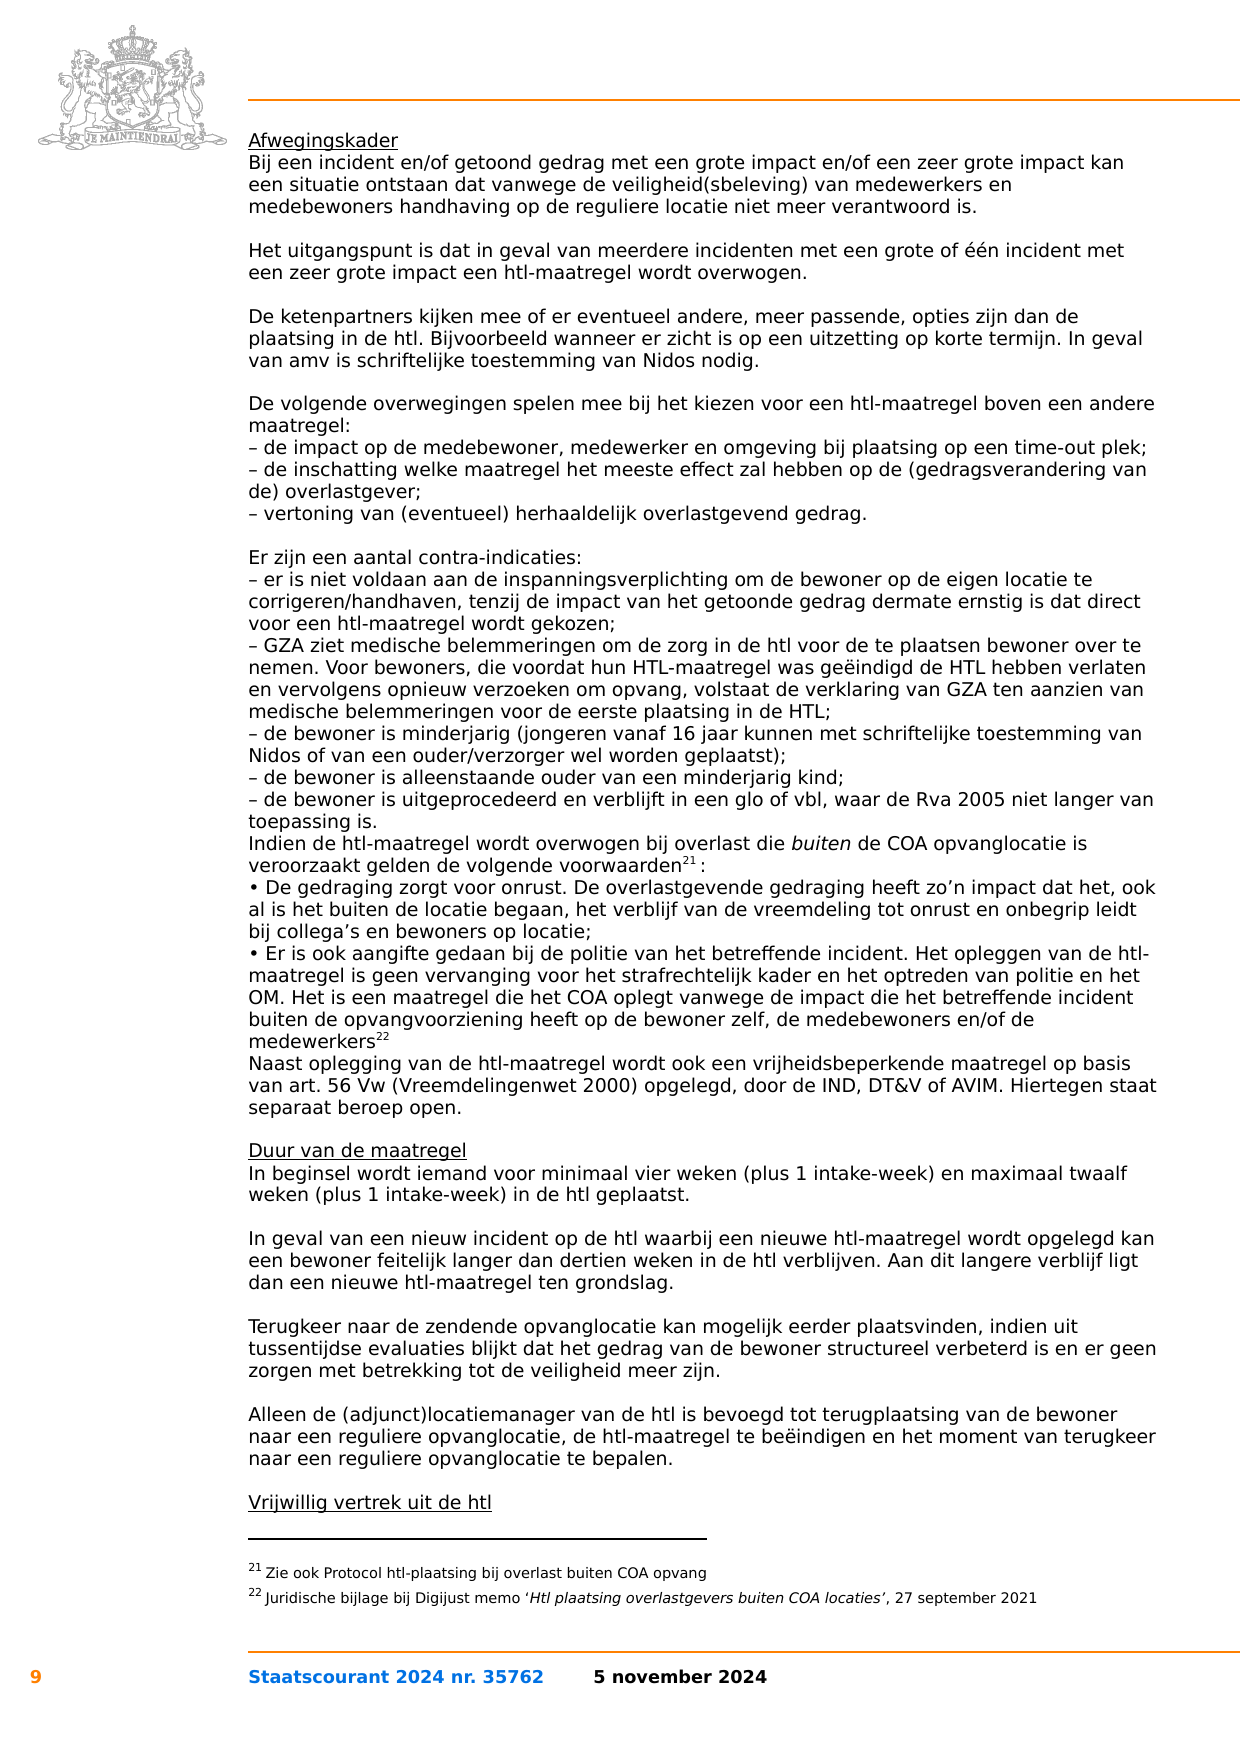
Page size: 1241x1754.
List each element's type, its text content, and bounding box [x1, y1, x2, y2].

text Zie ook Protocol htl-plaatsing bij overlast buiten COA opvang [248, 1561, 1163, 1583]
text Naast oplegging van de htl-maatregel wordt ook een vrijheidsbeperkende maatregel op basis van art. 56 Vw (Vreemdelingenwet 2000) opgelegd, door de IND, DT&V of AVIM. Hiertegen staat separaat beroep open. [248, 1053, 1163, 1118]
text Juridische bijlage bij Digijust memo ‘Htl plaatsing overlastgevers buiten COA locaties’, 27 september 2021 [248, 1586, 1163, 1608]
text Alleen de (adjunct)locatiemanager van de htl is bevoegd tot terugplaatsing van de bewoner naar een reguliere opvanglocatie, de htl-maatregel te beëindigen en het moment van terugkeer naar een reguliere opvanglocatie te bepalen. [248, 1404, 1163, 1470]
text • Er is ook aangifte gedaan bij de politie van het betreffende incident. Het opleggen van de htl-maatregel is geen vervanging voor het strafrechtelijk kader en het optreden van politie en het OM. Het is een maatregel die het COA oplegt vanwege de impact die het betreffende incident buiten de opvangvoorziening heeft op de bewoner zelf, de medebewoners en/of de medewerkers [248, 943, 1163, 1053]
text In beginsel wordt iemand voor minimaal vier weken (plus 1 intake-week) en maximaal twaalf weken (plus 1 intake-week) in de htl geplaatst. [248, 1162, 1163, 1206]
text Terugkeer naar de zendende opvanglocatie kan mogelijk eerder plaatsvinden, indien uit tussentijdse evaluaties blijkt dat het gedrag van de bewoner structureel verbeterd is en er geen zorgen met betrekking tot de veiligheid meer zijn. [248, 1316, 1163, 1382]
text – vertoning van (eventueel) herhaaldelijk overlastgevend gedrag. [248, 503, 1163, 525]
text Er zijn een aantal contra-indicaties: [248, 547, 1163, 569]
text • De gedraging zorgt voor onrust. De overlastgevende gedraging heeft zo’n impact dat het, ook al is het buiten de locatie begaan, het verblijf van de vreemdeling tot onrust en onbegrip leidt bij collega’s en bewoners op locatie; [248, 877, 1163, 943]
text – GZA ziet medische belemmeringen om de zorg in de htl voor de te plaatsen bewoner over te nemen. Voor bewoners, die voordat hun HTL-maatregel was geëindigd de HTL hebben verlaten en vervolgens opnieuw verzoeken om opvang, volstaat de verklaring van GZA ten aanzien van medische belemmeringen voor de eerste plaatsing in de HTL; [248, 635, 1163, 723]
text Indien de htl-maatregel wordt overwogen bij overlast die buiten de COA opvanglocatie is veroorzaakt gelden de volgende voorwaarden: [248, 833, 1163, 877]
text – de bewoner is minderjarig (jongeren vanaf 16 jaar kunnen met schriftelijke toestemming van Nidos of van een ouder/verzorger wel worden geplaatst); [248, 723, 1163, 767]
text – de bewoner is uitgeprocedeerd en verblijft in een glo of vbl, waar de Rva 2005 niet langer van toepassing is. [248, 789, 1163, 833]
text Afwegingskader [248, 130, 1163, 152]
text Vrijwillig vertrek uit de htl [248, 1492, 1163, 1514]
text Het uitgangspunt is dat in geval van meerdere incidenten met een grote of één incident met een zeer grote impact een htl-maatregel wordt overwogen. [248, 240, 1163, 284]
text Bij een incident en/of getoond gedrag met een grote impact en/of een zeer grote impact kan een situatie ontstaan dat vanwege de veiligheid(sbeleving) van medewerkers en medebewoners handhaving op de reguliere locatie niet meer verantwoord is. [248, 152, 1163, 218]
text De volgende overwegingen spelen mee bij het kiezen voor een htl-maatregel boven een andere maatregel: [248, 393, 1163, 437]
text Duur van de maatregel [248, 1140, 1163, 1162]
text – de bewoner is alleenstaande ouder van een minderjarig kind; [248, 767, 1163, 789]
text – de impact op de medebewoner, medewerker en omgeving bij plaatsing op een time-out plek; [248, 437, 1163, 459]
text – de inschatting welke maatregel het meeste effect zal hebben op de (gedragsverandering van de) overlastgever; [248, 459, 1163, 503]
text De ketenpartners kijken mee of er eventueel andere, meer passende, opties zijn dan de plaatsing in de htl. Bijvoorbeeld wanneer er zicht is op een uitzetting op korte termijn. In geval van amv is schriftelijke toestemming van Nidos nodig. [248, 306, 1163, 371]
text In geval van een nieuw incident op de htl waarbij een nieuwe htl-maatregel wordt opgelegd kan een bewoner feitelijk langer dan dertien weken in de htl verblijven. Aan dit langere verblijf ligt dan een nieuwe htl-maatregel ten grondslag. [248, 1228, 1163, 1294]
text – er is niet voldaan aan de inspanningsverplichting om de bewoner op de eigen locatie te corrigeren/handhaven, tenzij de impact van het getoonde gedrag dermate ernstig is dat direct voor een htl-maatregel wordt gekozen; [248, 569, 1163, 635]
picture [38, 25, 227, 150]
